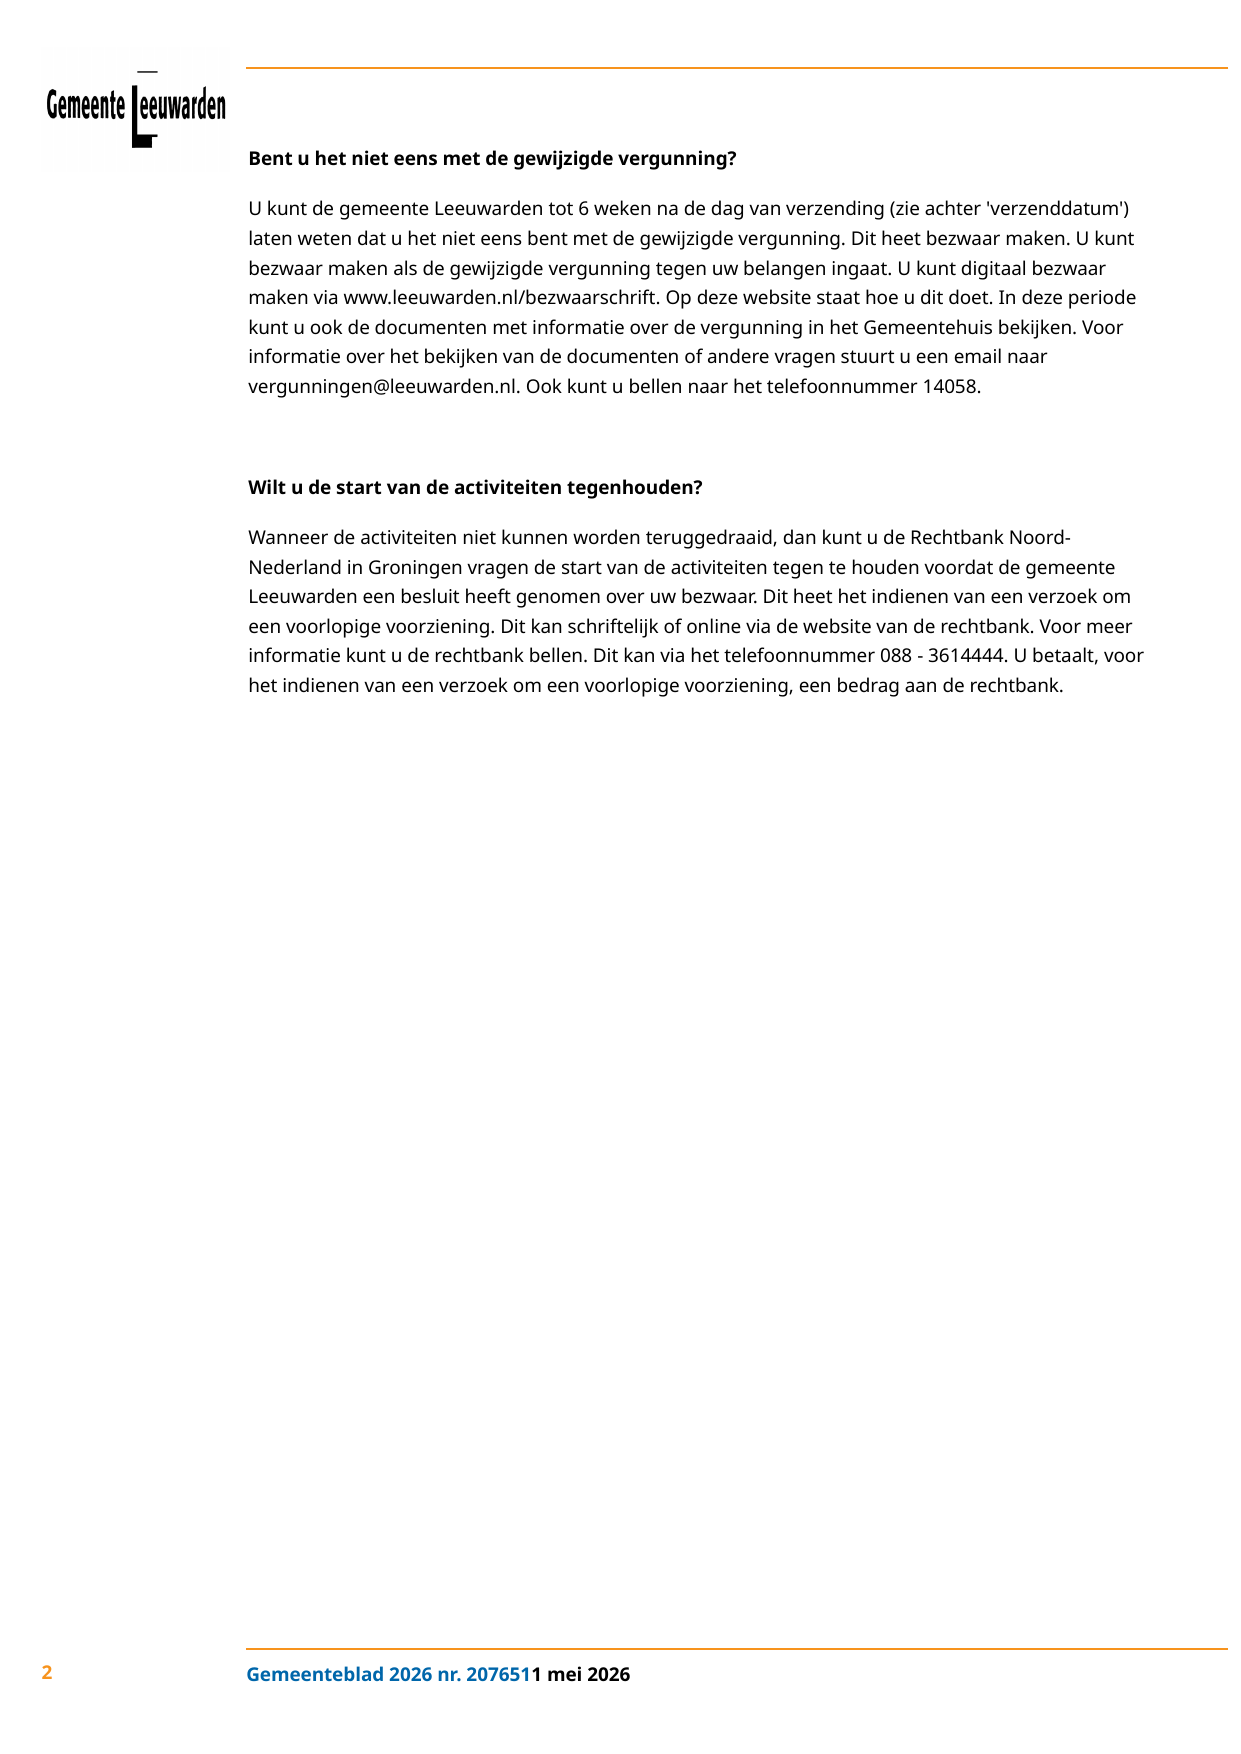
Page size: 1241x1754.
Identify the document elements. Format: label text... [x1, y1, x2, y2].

picture [41, 47, 231, 172]
text Wilt u de start van de activiteiten tegenhouden? [248, 474, 1152, 500]
text Bent u het niet eens met de gewijzigde vergunning? [248, 145, 1152, 171]
text Wanneer de activiteiten niet kunnen worden teruggedraaid, dan kunt u de Rechtbank Noord-Nederland in Groningen vragen de start van de activiteiten tegen te houden voordat de gemeente Leeuwarden een besluit heeft genomen over uw bezwaar. Dit heet het indienen van een verzoek om een voorlopige voorziening. Dit kan schriftelijk of online via de website van de rechtbank. Voor meer informatie kunt u de rechtbank bellen. Dit kan via het telefoonnummer 088 - 3614444. U betaalt, voor het indienen van een verzoek om een voorlopige voorziening, een bedrag aan de rechtbank. [248, 524, 1152, 698]
text U kunt de gemeente Leeuwarden tot 6 weken na de dag van verzending (zie achter 'verzenddatum') laten weten dat u het niet eens bent met de gewijzigde vergunning. Dit heet bezwaar maken. U kunt bezwaar maken als de gewijzigde vergunning tegen uw belangen ingaat. U kunt digitaal bezwaar maken via www.leeuwarden.nl/bezwaarschrift. Op deze website staat hoe u dit doet. In deze periode kunt u ook de documenten met informatie over de vergunning in het Gemeentehuis bekijken. Voor informatie over het bekijken van de documenten of andere vragen stuurt u een email naar vergunningen@leeuwarden.nl. Ook kunt u bellen naar het telefoonnummer 14058. [248, 196, 1152, 399]
